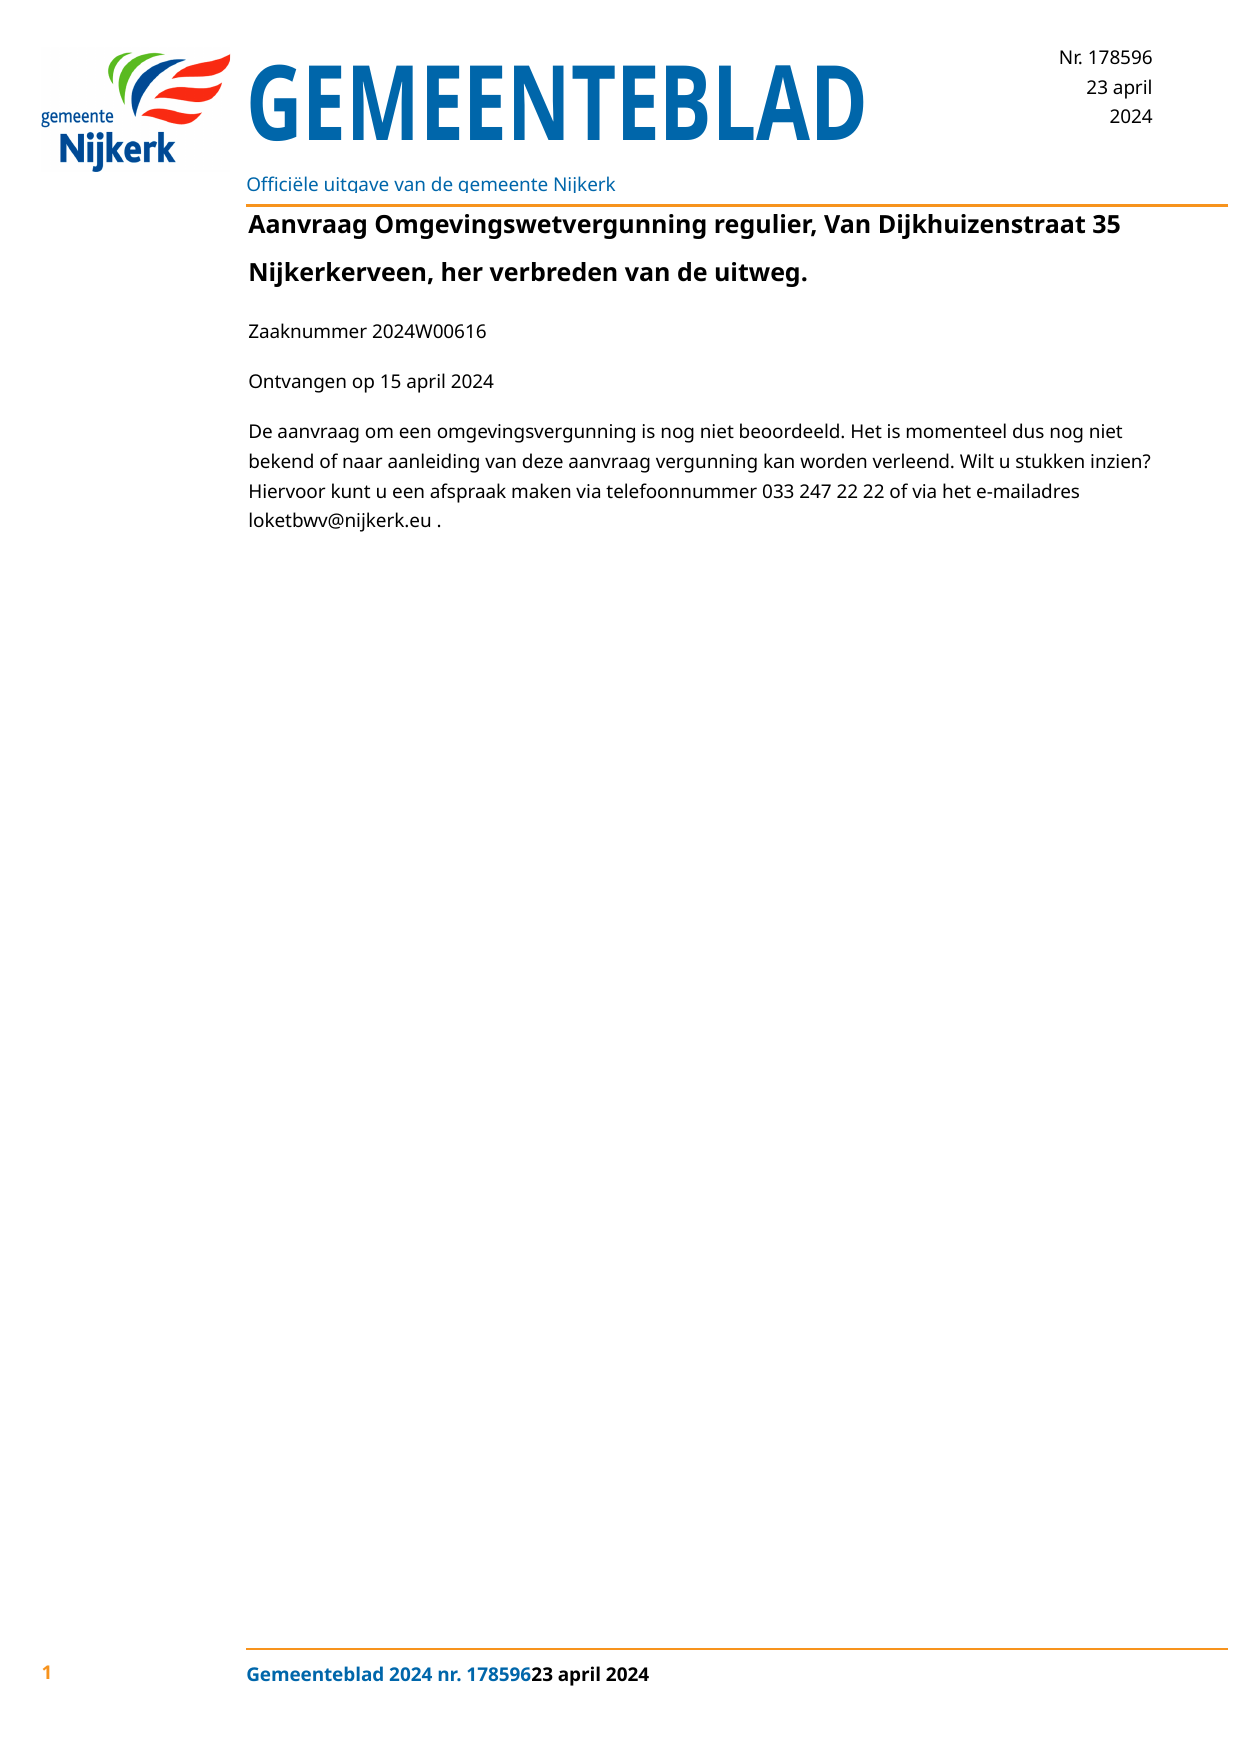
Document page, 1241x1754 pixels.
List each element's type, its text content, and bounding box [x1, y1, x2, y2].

text Ontvangen op 15 april 2024 [248, 368, 1152, 394]
text De aanvraag om een omgevingsvergunning is nog niet beoordeeld. Het is momenteel dus nog niet bekend of naar aanleiding van deze aanvraag vergunning kan worden verleend. Wilt u stukken inzien? Hiervoor kunt u een afspraak maken via telefoonnummer 033 247 22 22 of via het e-mailadres loketbwv@nijkerk.eu . [248, 419, 1152, 533]
text Aanvraag Omgevingswetvergunning regulier, Van Dijkhuizenstraat 35 Nijkerkerveen, her verbreden van de uitweg. [248, 207, 1152, 288]
picture [41, 47, 231, 172]
text Zaaknummer 2024W00616 [248, 318, 1152, 344]
